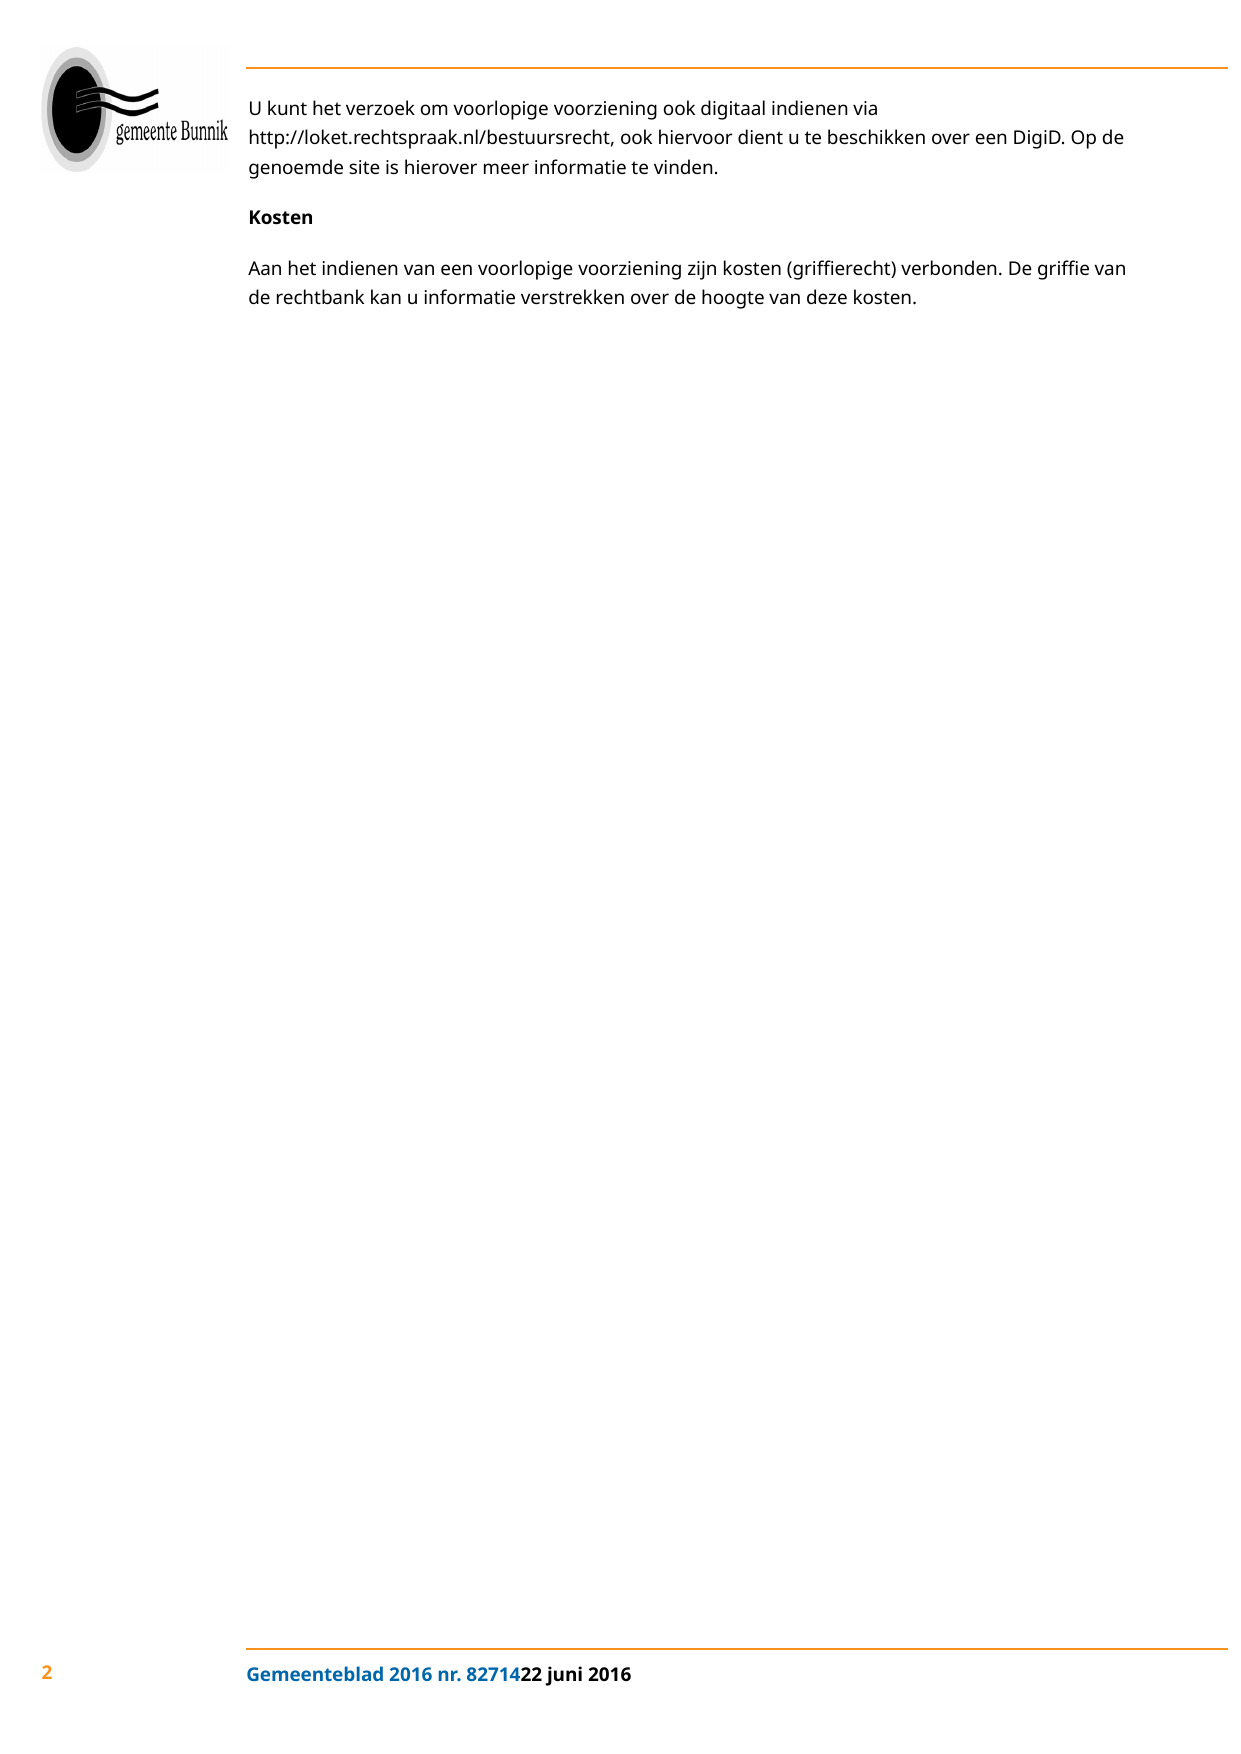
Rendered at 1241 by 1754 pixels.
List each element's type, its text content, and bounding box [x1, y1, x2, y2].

text Kosten [248, 204, 1152, 230]
text Aan het indienen van een voorlopige voorziening zijn kosten (griffierecht) verbonden. De griffie van de rechtbank kan u informatie verstrekken over de hoogte van deze kosten. [248, 255, 1152, 310]
picture [41, 47, 231, 172]
text U kunt het verzoek om voorlopige voorziening ook digitaal indienen via http://loket.rechtspraak.nl/bestuursrecht, ook hiervoor dient u te beschikken over een DigiD. Op de genoemde site is hierover meer informatie te vinden. [248, 95, 1152, 180]
